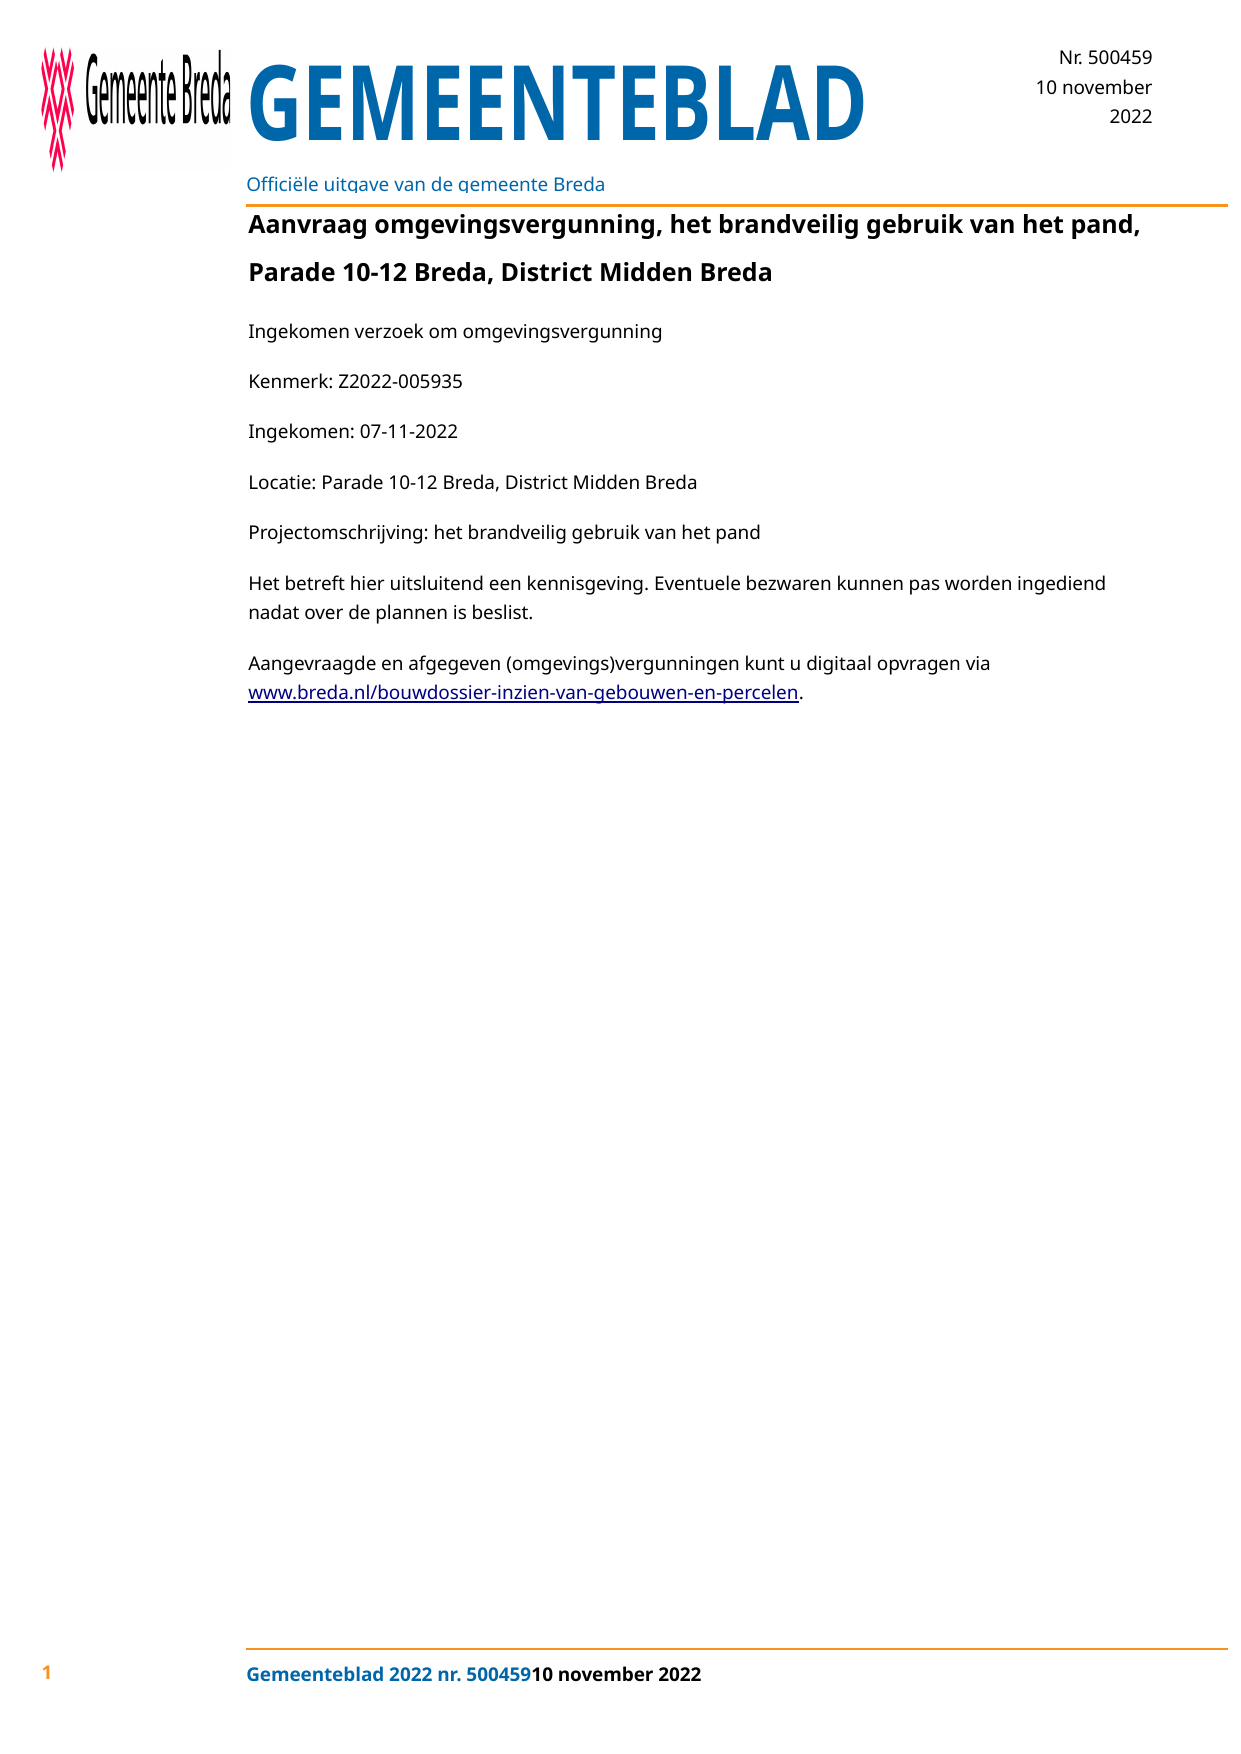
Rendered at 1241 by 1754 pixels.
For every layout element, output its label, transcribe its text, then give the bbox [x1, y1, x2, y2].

text Aangevraagde en afgegeven (omgevings)vergunningen kunt u digitaal opvragen via www.breda.nl/bouwdossier-inzien-van-gebouwen-en-percelen. [248, 650, 1152, 705]
text Ingekomen: 07-11-2022 [248, 419, 1152, 444]
text Het betreft hier uitsluitend een kennisgeving. Eventuele bezwaren kunnen pas worden ingediend nadat over de plannen is beslist. [248, 570, 1152, 625]
picture [41, 47, 231, 172]
text Aanvraag omgevingsvergunning, het brandveilig gebruik van het pand, Parade 10-12 Breda, District Midden Breda [248, 207, 1152, 288]
text Locatie: Parade 10-12 Breda, District Midden Breda [248, 469, 1152, 495]
text Ingekomen verzoek om omgevingsvergunning [248, 318, 1152, 344]
text Projectomschrijving: het brandveilig gebruik van het pand [248, 519, 1152, 545]
text Kenmerk: Z2022-005935 [248, 368, 1152, 394]
